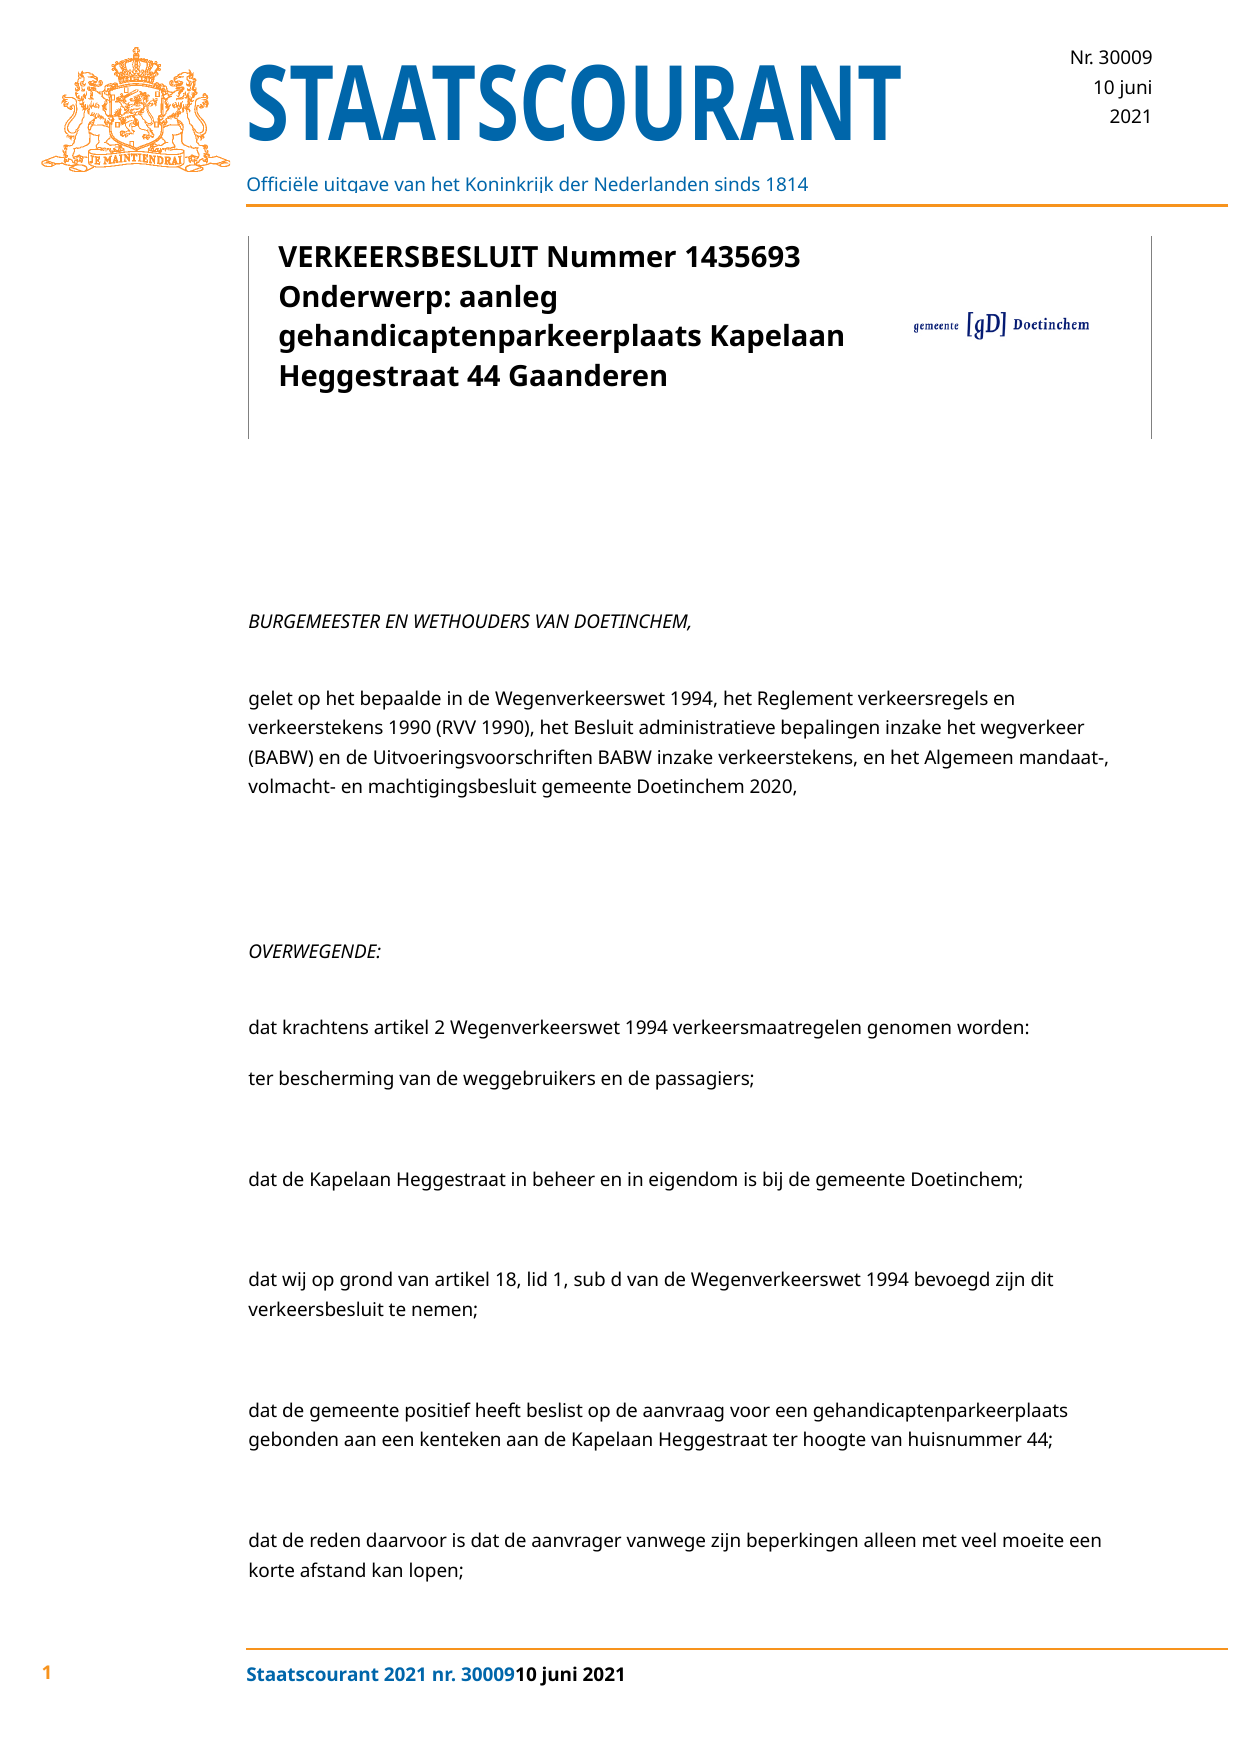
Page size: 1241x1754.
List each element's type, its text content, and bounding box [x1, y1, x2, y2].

text ter bescherming van de weggebruikers en de passagiers; [248, 1065, 1152, 1091]
text dat de reden daarvoor is dat de aanvrager vanwege zijn beperkingen alleen met veel moeite een korte afstand kan lopen; [248, 1527, 1152, 1583]
picture [912, 236, 1090, 414]
text dat krachtens artikel 2 Wegenverkeerswet 1994 verkeersmaatregelen genomen worden: [248, 1014, 1152, 1040]
table_header [1090, 236, 1151, 413]
text dat wij op grond van artikel 18, lid 1, sub d van de Wegenverkeerswet 1994 bevoegd zijn dit verkeersbesluit te nemen; [248, 1267, 1152, 1322]
text gelet op het bepaalde in de Wegenverkeerswet 1994, het Reglement verkeersregels en verkeerstekens 1990 (RVV 1990), het Besluit administratieve bepalingen inzake het wegverkeer (BABW) en de Uitvoeringsvoorschriften BABW inzake verkeerstekens, en het Algemeen mandaat-, volmacht- en machtigingsbesluit gemeente Doetinchem 2020, [248, 685, 1152, 799]
picture [41, 47, 231, 172]
text dat de gemeente positief heeft beslist op de aanvraag voor een gehandicaptenparkeerplaats gebonden aan een kenteken aan de Kapelaan Heggestraat ter hoogte van huisnummer 44; [248, 1397, 1152, 1452]
text OVERWEGENDE: [248, 938, 1152, 964]
text BURGEMEESTER EN WETHOUDERS VAN DOETINCHEM, [248, 609, 1152, 634]
table_header VERKEERSBESLUIT Nummer 1435693 Onderwerp: aanleg gehandicaptenparkeerplaats Kapelaan Heggestraat 44 Gaanderen [249, 236, 850, 439]
table_header [850, 236, 912, 413]
text dat de Kapelaan Heggestraat in beheer en in eigendom is bij de gemeente Doetinchem; [248, 1166, 1152, 1192]
table_header [850, 414, 1151, 439]
